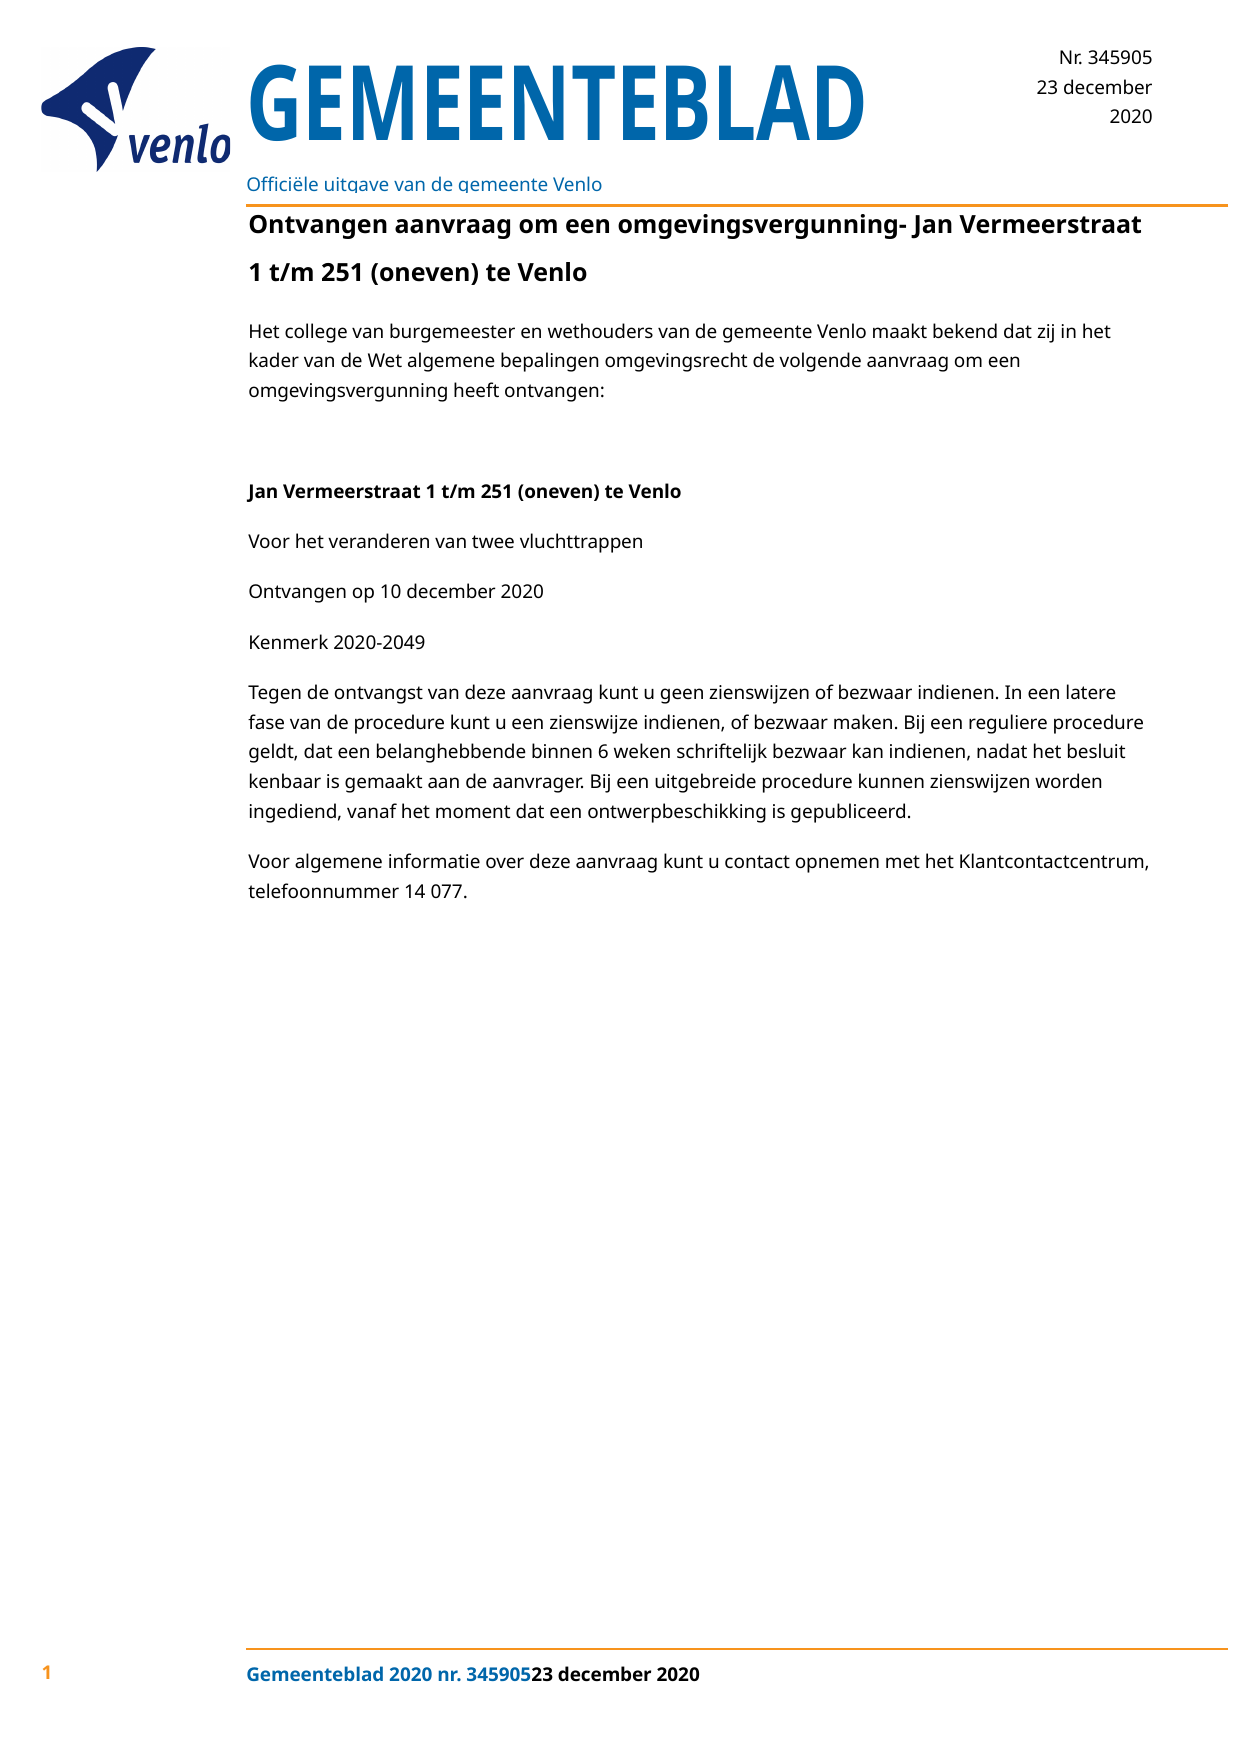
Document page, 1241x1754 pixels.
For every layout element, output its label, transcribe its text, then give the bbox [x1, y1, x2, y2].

text Tegen de ontvangst van deze aanvraag kunt u geen zienswijzen of bezwaar indienen. In een latere fase van de procedure kunt u een zienswijze indienen, of bezwaar maken. Bij een reguliere procedure geldt, dat een belanghebbende binnen 6 weken schriftelijk bezwaar kan indienen, nadat het besluit kenbaar is gemaakt aan de aanvrager. Bij een uitgebreide procedure kunnen zienswijzen worden ingediend, vanaf het moment dat een ontwerpbeschikking is gepubliceerd. [248, 679, 1152, 824]
text Kenmerk 2020-2049 [248, 629, 1152, 655]
picture [41, 47, 231, 172]
text Het college van burgemeester en wethouders van de gemeente Venlo maakt bekend dat zij in het kader van de Wet algemene bepalingen omgevingsrecht de volgende aanvraag om een omgevingsvergunning heeft ontvangen: [248, 318, 1152, 403]
text Voor algemene informatie over deze aanvraag kunt u contact opnemen met het Klantcontactcentrum, telefoonnummer 14 077. [248, 848, 1152, 904]
text Voor het veranderen van twee vluchttrappen [248, 528, 1152, 554]
text Jan Vermeerstraat 1 t/m 251 (oneven) te Venlo [248, 478, 1152, 504]
text Ontvangen aanvraag om een omgevingsvergunning- Jan Vermeerstraat 1 t/m 251 (oneven) te Venlo [248, 207, 1152, 288]
text Ontvangen op 10 december 2020 [248, 579, 1152, 604]
